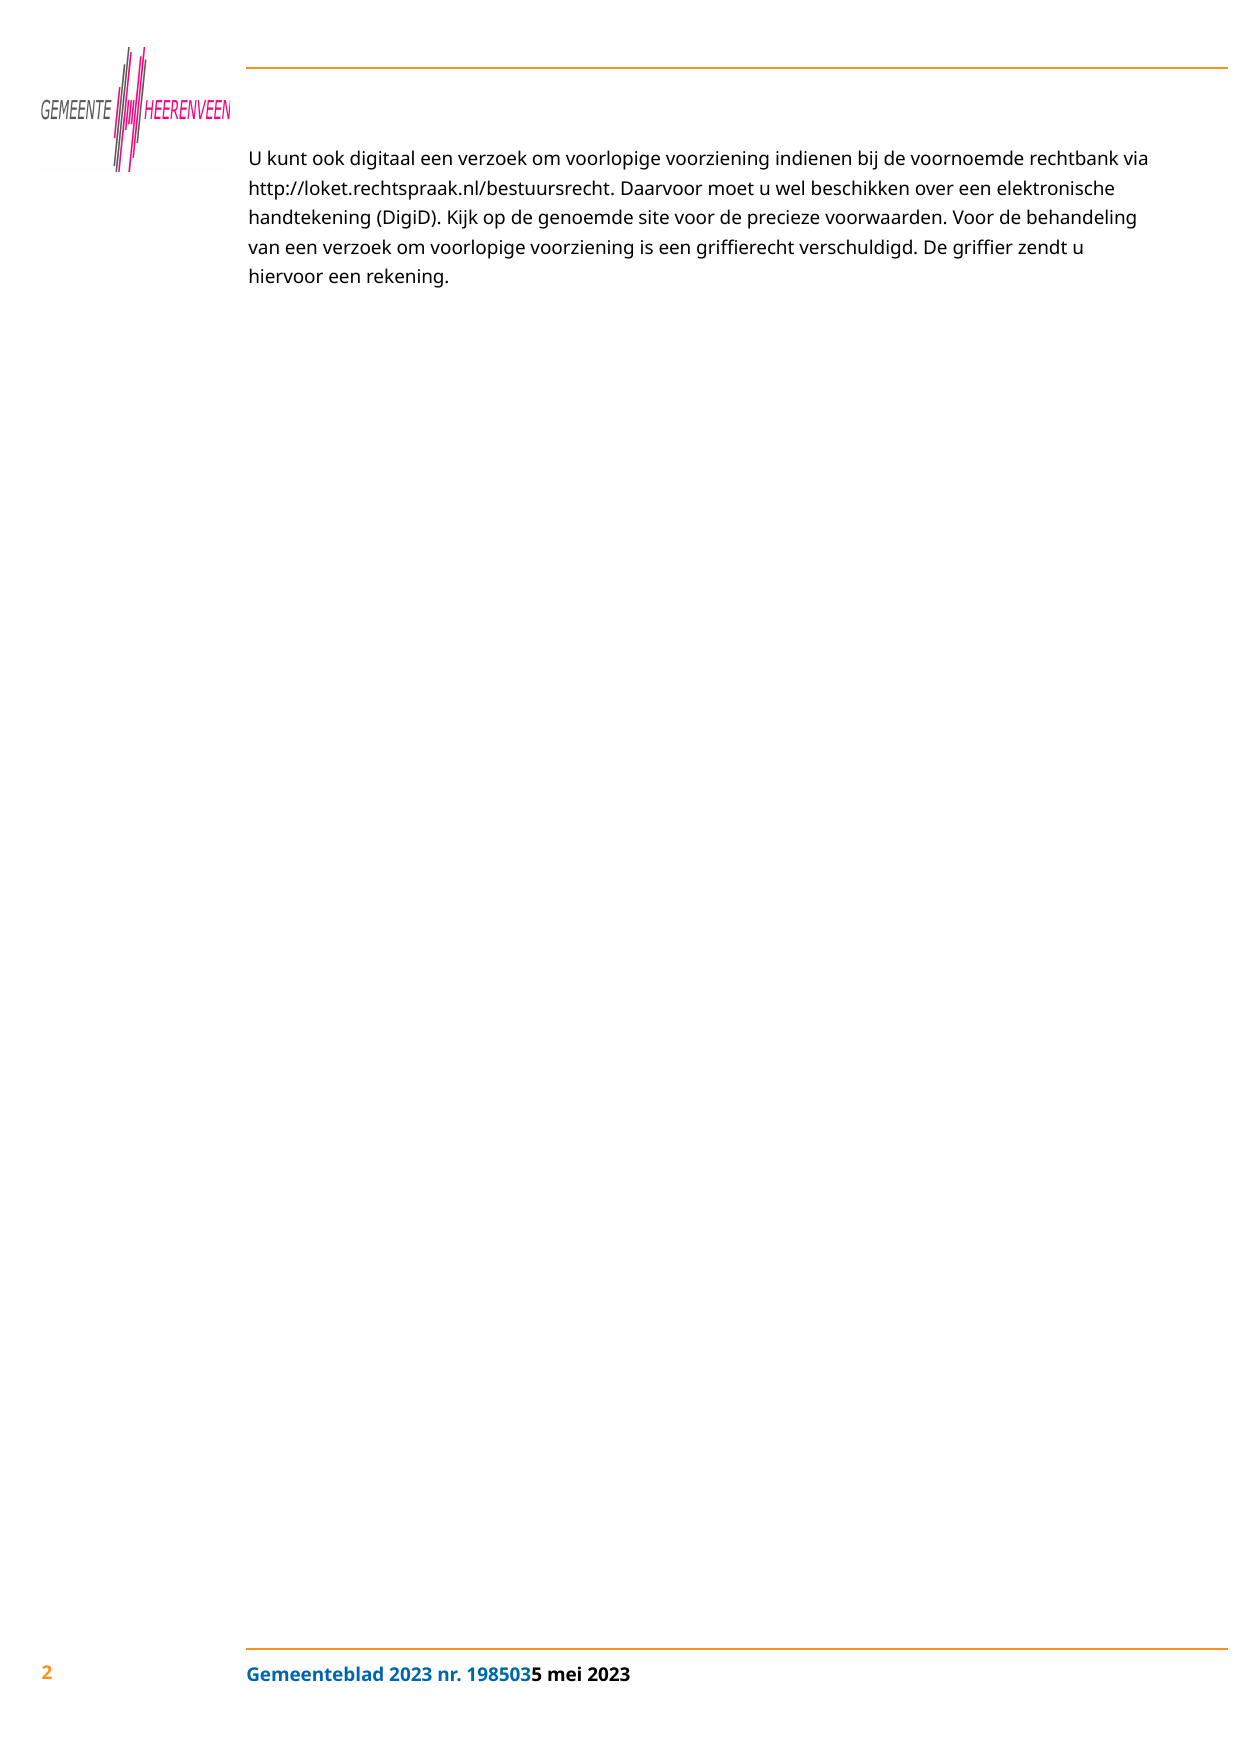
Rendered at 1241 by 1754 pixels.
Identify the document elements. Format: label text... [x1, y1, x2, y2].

text U kunt ook digitaal een verzoek om voorlopige voorziening indienen bij de voornoemde rechtbank via http://loket.rechtspraak.nl/bestuursrecht. Daarvoor moet u wel beschikken over een elektronische handtekening (DigiD). Kijk op de genoemde site voor de precieze voorwaarden. Voor de behandeling van een verzoek om voorlopige voorziening is een griffierecht verschuldigd. De griffier zendt u hiervoor een rekening. [248, 145, 1152, 289]
picture [41, 47, 231, 172]
